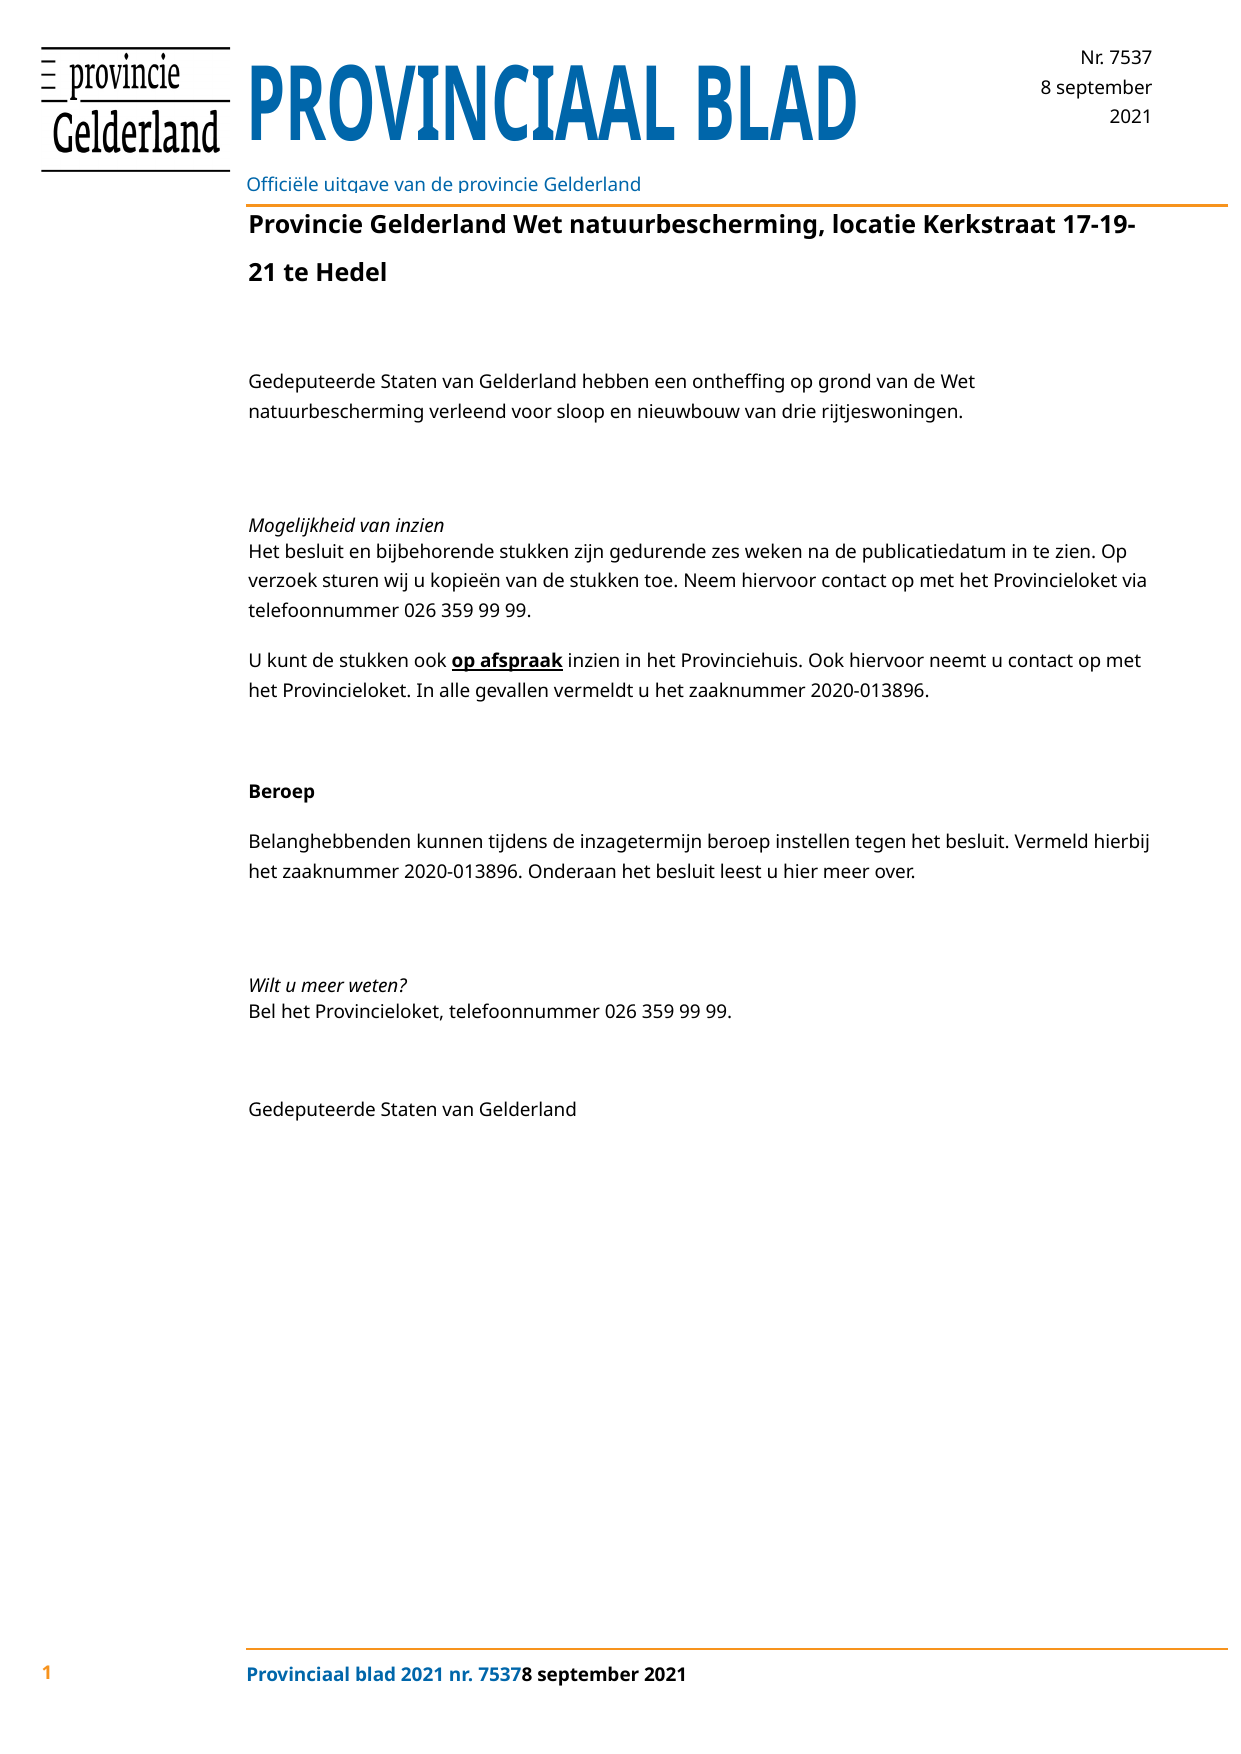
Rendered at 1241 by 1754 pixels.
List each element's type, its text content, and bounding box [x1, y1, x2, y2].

text Beroep [248, 778, 1152, 804]
text Gedeputeerde Staten van Gelderland [248, 1096, 1152, 1122]
text Gedeputeerde Staten van Gelderland hebben een ontheffing op grond van de Wet natuurbescherming verleend voor sloop en nieuwbouw van drie rijtjeswoningen. [248, 368, 1152, 424]
text Bel het Provincieloket, telefoonnummer 026 359 99 99. [248, 998, 1152, 1024]
text Wilt u meer weten? [248, 972, 1152, 998]
text U kunt de stukken ook op afspraak inzien in het Provinciehuis. Ook hiervoor neemt u contact op met het Provincieloket. In alle gevallen vermeldt u het zaaknummer 2020-013896. [248, 648, 1152, 703]
picture [41, 47, 231, 172]
text Mogelijkheid van inzien [248, 512, 1152, 538]
text Provincie Gelderland Wet natuurbescherming, locatie Kerkstraat 17-19-21 te Hedel [248, 207, 1152, 288]
text Het besluit en bijbehorende stukken zijn gedurende zes weken na de publicatiedatum in te zien. Op verzoek sturen wij u kopieën van de stukken toe. Neem hiervoor contact op met het Provincieloket via telefoonnummer 026 359 99 99. [248, 538, 1152, 623]
text Belanghebbenden kunnen tijdens de inzagetermijn beroep instellen tegen het besluit. Vermeld hierbij het zaaknummer 2020-013896. Onderaan het besluit leest u hier meer over. [248, 828, 1152, 884]
